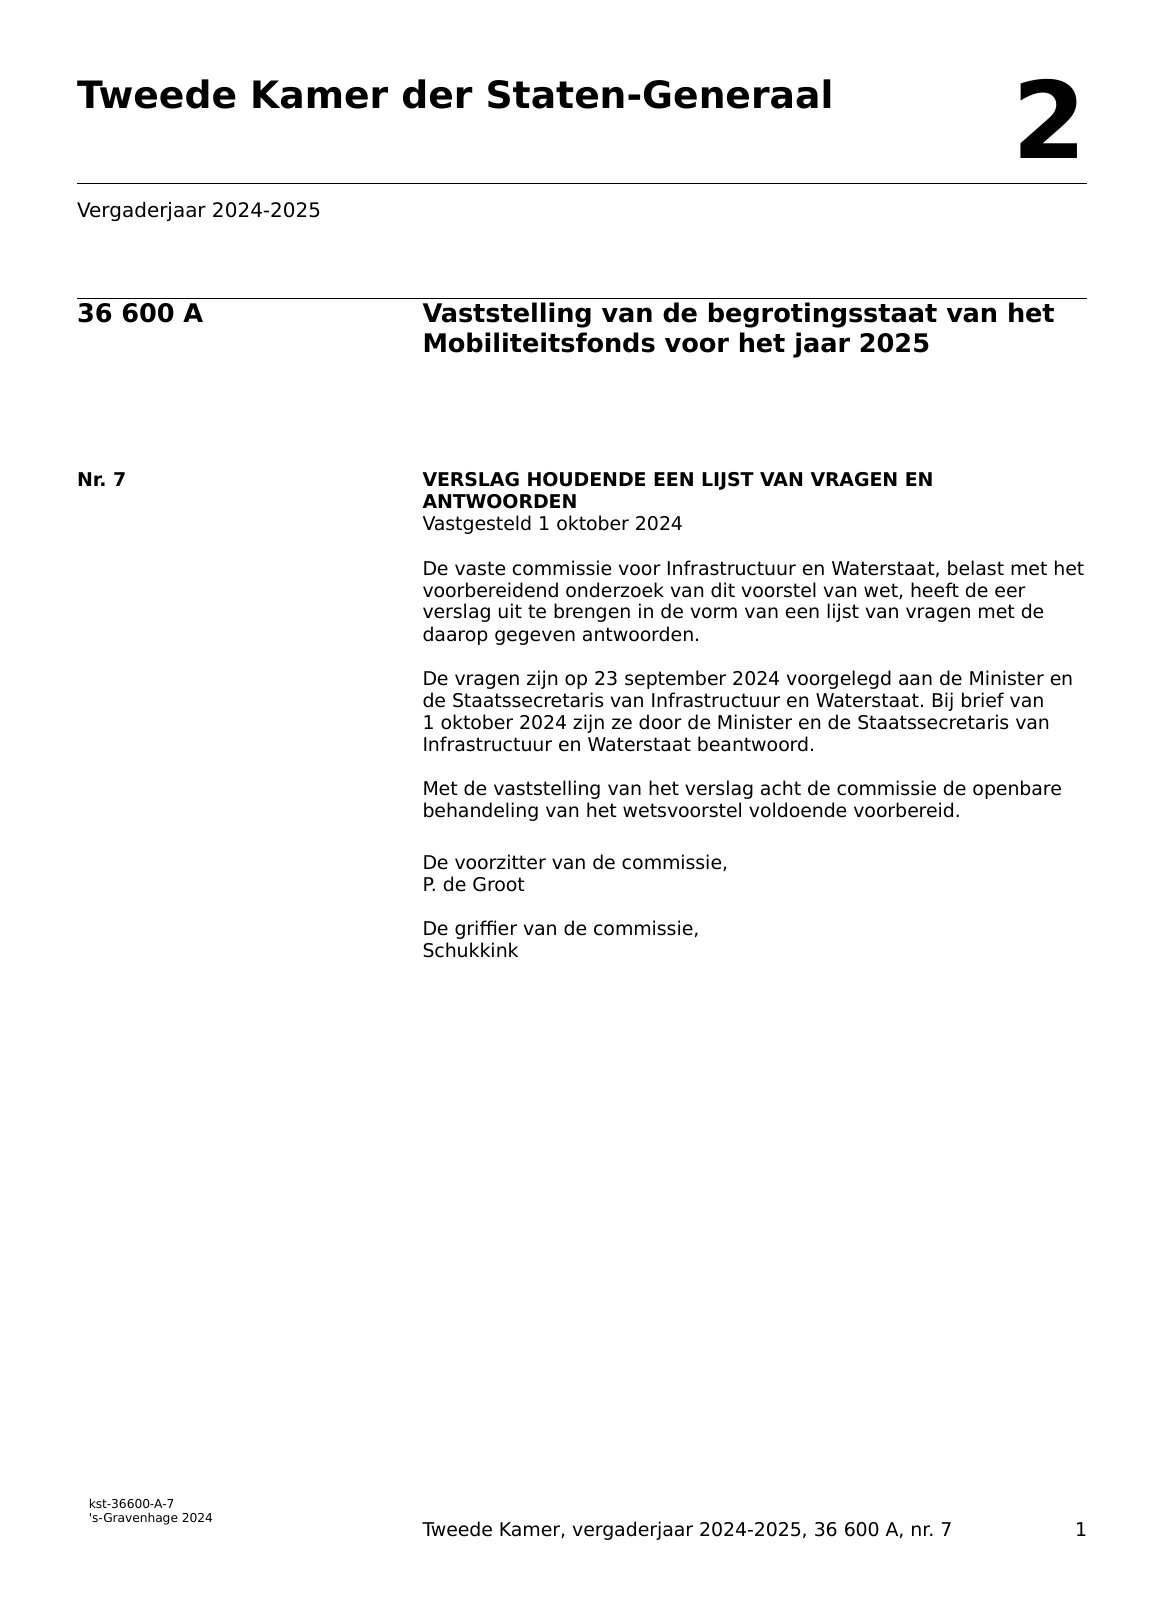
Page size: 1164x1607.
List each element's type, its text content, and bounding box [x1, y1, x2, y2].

table_header Tweede Kamer der Staten-Generaal [77, 59, 886, 183]
subtitle Nr. 7 VERSLAG HOUDENDE EEN LIJST VAN VRAGEN EN ANTWOORDEN [77, 469, 1087, 513]
text De vaste commissie voor Infrastructuur en Waterstaat, belast met het voorbereidend onderzoek van dit voorstel van wet, heeft de eer verslag uit te brengen in de vorm van een lijst van vragen met de daarop gegeven antwoorden. [422, 557, 1087, 645]
subtitle 36 600 A Vaststelling van de begrotingsstaat van het Mobiliteitsfonds voor het jaar 2025 [77, 299, 1087, 358]
text 's-Gravenhage 2024 [88, 1511, 323, 1525]
text De vragen zijn op 23 september 2024 voorgelegd aan de Minister en de Staatssecretaris van Infrastructuur en Waterstaat. Bij brief van 1 oktober 2024 zijn ze door de Minister en de Staatssecretaris van Infrastructuur en Waterstaat beantwoord. [422, 668, 1087, 756]
text De voorzitter van de commissie, P. de Groot [422, 852, 1087, 896]
text De griffier van de commissie, Schukkink [422, 918, 1087, 962]
table_cell Vergaderjaar 2024-2025 [77, 184, 1087, 298]
table_header 2 [886, 59, 1087, 183]
text kst-36600-A-7 [88, 1497, 323, 1511]
text Met de vaststelling van het verslag acht de commissie de openbare behandeling van het wetsvoorstel voldoende voorbereid. [422, 778, 1087, 822]
text Vastgesteld 1 oktober 2024 [422, 513, 1087, 535]
